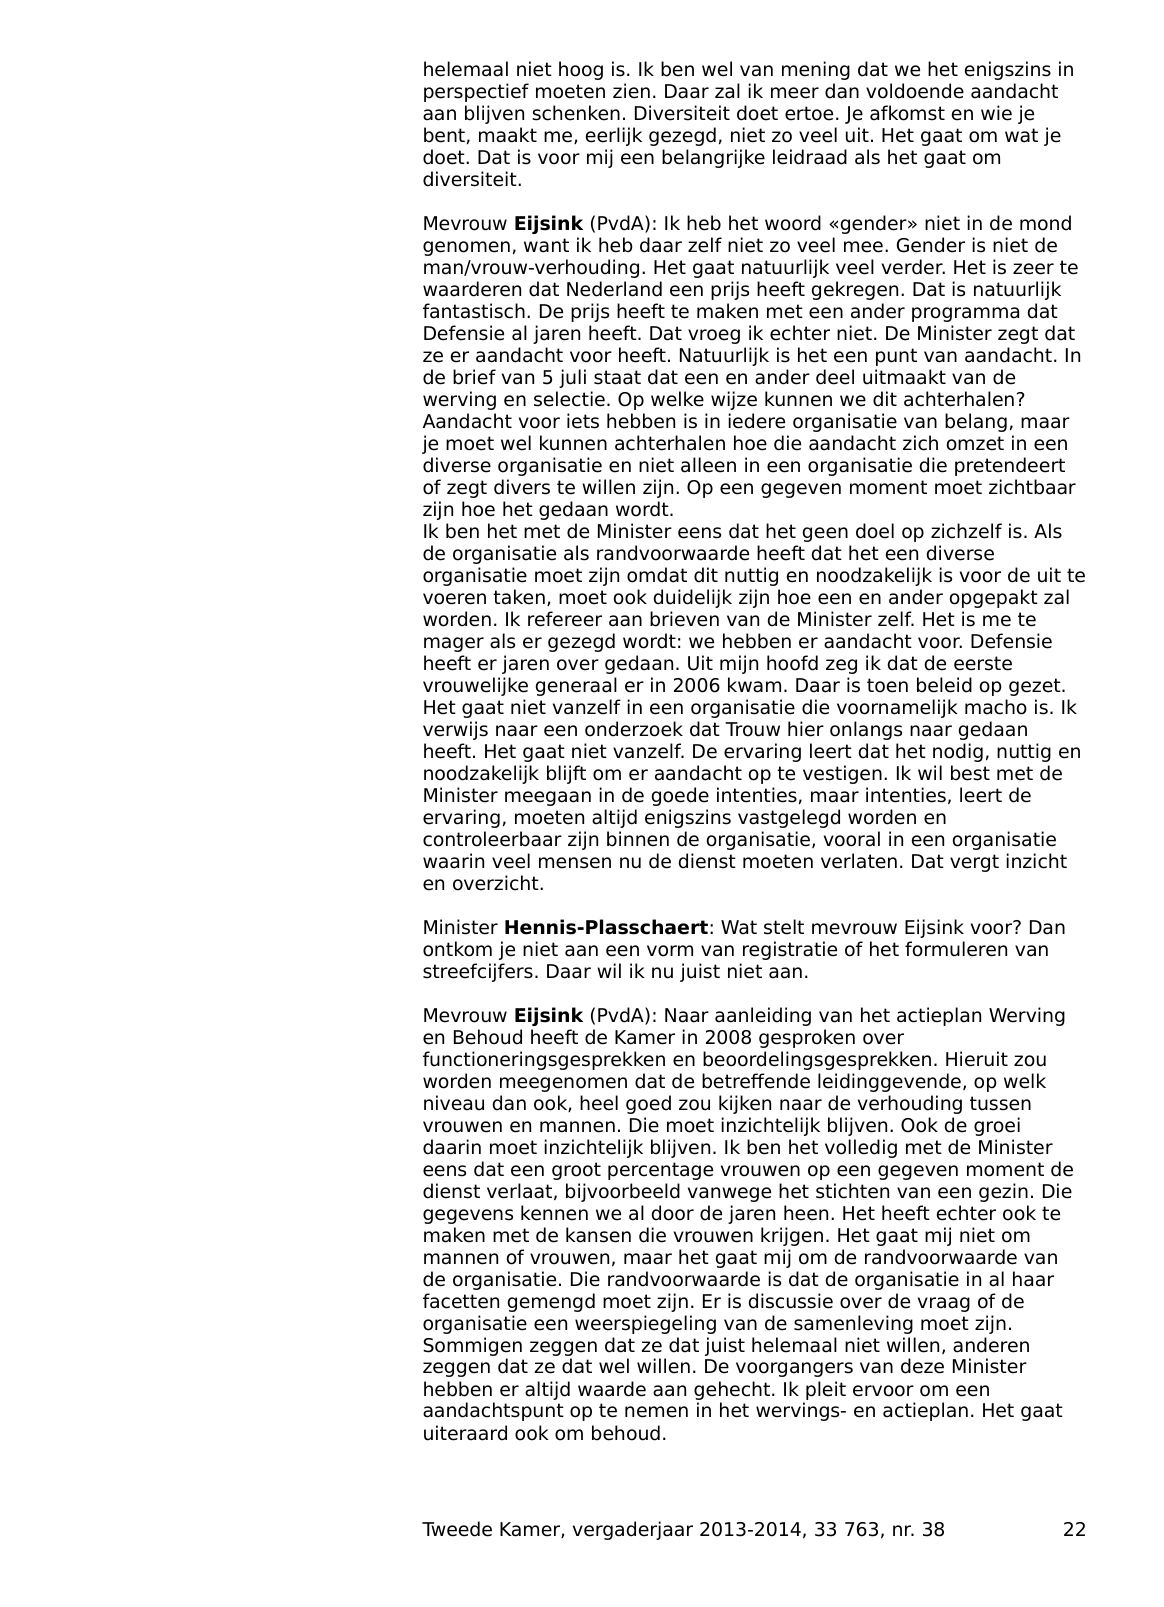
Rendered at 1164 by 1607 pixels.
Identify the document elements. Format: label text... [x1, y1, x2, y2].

text Mevrouw Eijsink (PvdA): Naar aanleiding van het actieplan Werving en Behoud heeft de Kamer in 2008 gesproken over functioneringsgesprekken en beoordelingsgesprekken. Hieruit zou worden meegenomen dat de betreffende leidinggevende, op welk niveau dan ook, heel goed zou kijken naar de verhouding tussen vrouwen en mannen. Die moet inzichtelijk blijven. Ook de groei daarin moet inzichtelijk blijven. Ik ben het volledig met de Minister eens dat een groot percentage vrouwen op een gegeven moment de dienst verlaat, bijvoorbeeld vanwege het stichten van een gezin. Die gegevens kennen we al door de jaren heen. Het heeft echter ook te maken met de kansen die vrouwen krijgen. Het gaat mij niet om mannen of vrouwen, maar het gaat mij om de randvoorwaarde van de organisatie. Die randvoorwaarde is dat de organisatie in al haar facetten gemengd moet zijn. Er is discussie over de vraag of de organisatie een weerspiegeling van de samenleving moet zijn. Sommigen zeggen dat ze dat juist helemaal niet willen, anderen zeggen dat ze dat wel willen. De voorgangers van deze Minister hebben er altijd waarde aan gehecht. Ik pleit ervoor om een aandachtspunt op te nemen in het wervings- en actieplan. Het gaat uiteraard ook om behoud. [422, 1005, 1087, 1444]
text Ik ben het met de Minister eens dat het geen doel op zichzelf is. Als de organisatie als randvoorwaarde heeft dat het een diverse organisatie moet zijn omdat dit nuttig en noodzakelijk is voor de uit te voeren taken, moet ook duidelijk zijn hoe een en ander opgepakt zal worden. Ik refereer aan brieven van de Minister zelf. Het is me te mager als er gezegd wordt: we hebben er aandacht voor. Defensie heeft er jaren over gedaan. Uit mijn hoofd zeg ik dat de eerste vrouwelijke generaal er in 2006 kwam. Daar is toen beleid op gezet. Het gaat niet vanzelf in een organisatie die voornamelijk macho is. Ik verwijs naar een onderzoek dat Trouw hier onlangs naar gedaan heeft. Het gaat niet vanzelf. De ervaring leert dat het nodig, nuttig en noodzakelijk blijft om er aandacht op te vestigen. Ik wil best met de Minister meegaan in de goede intenties, maar intenties, leert de ervaring, moeten altijd enigszins vastgelegd worden en controleerbaar zijn binnen de organisatie, vooral in een organisatie waarin veel mensen nu de dienst moeten verlaten. Dat vergt inzicht en overzicht. [422, 521, 1087, 894]
text Mevrouw Eijsink (PvdA): Ik heb het woord «gender» niet in de mond genomen, want ik heb daar zelf niet zo veel mee. Gender is niet de man/vrouw-verhouding. Het gaat natuurlijk veel verder. Het is zeer te waarderen dat Nederland een prijs heeft gekregen. Dat is natuurlijk fantastisch. De prijs heeft te maken met een ander programma dat Defensie al jaren heeft. Dat vroeg ik echter niet. De Minister zegt dat ze er aandacht voor heeft. Natuurlijk is het een punt van aandacht. In de brief van 5 juli staat dat een en ander deel uitmaakt van de werving en selectie. Op welke wijze kunnen we dit achterhalen? Aandacht voor iets hebben is in iedere organisatie van belang, maar je moet wel kunnen achterhalen hoe die aandacht zich omzet in een diverse organisatie en niet alleen in een organisatie die pretendeert of zegt divers te willen zijn. Op een gegeven moment moet zichtbaar zijn hoe het gedaan wordt. [422, 213, 1087, 521]
text helemaal niet hoog is. Ik ben wel van mening dat we het enigszins in perspectief moeten zien. Daar zal ik meer dan voldoende aandacht aan blijven schenken. Diversiteit doet ertoe. Je afkomst en wie je bent, maakt me, eerlijk gezegd, niet zo veel uit. Het gaat om wat je doet. Dat is voor mij een belangrijke leidraad als het gaat om diversiteit. [422, 59, 1087, 191]
text Minister Hennis-Plasschaert: Wat stelt mevrouw Eijsink voor? Dan ontkom je niet aan een vorm van registratie of het formuleren van streefcijfers. Daar wil ik nu juist niet aan. [422, 917, 1087, 983]
